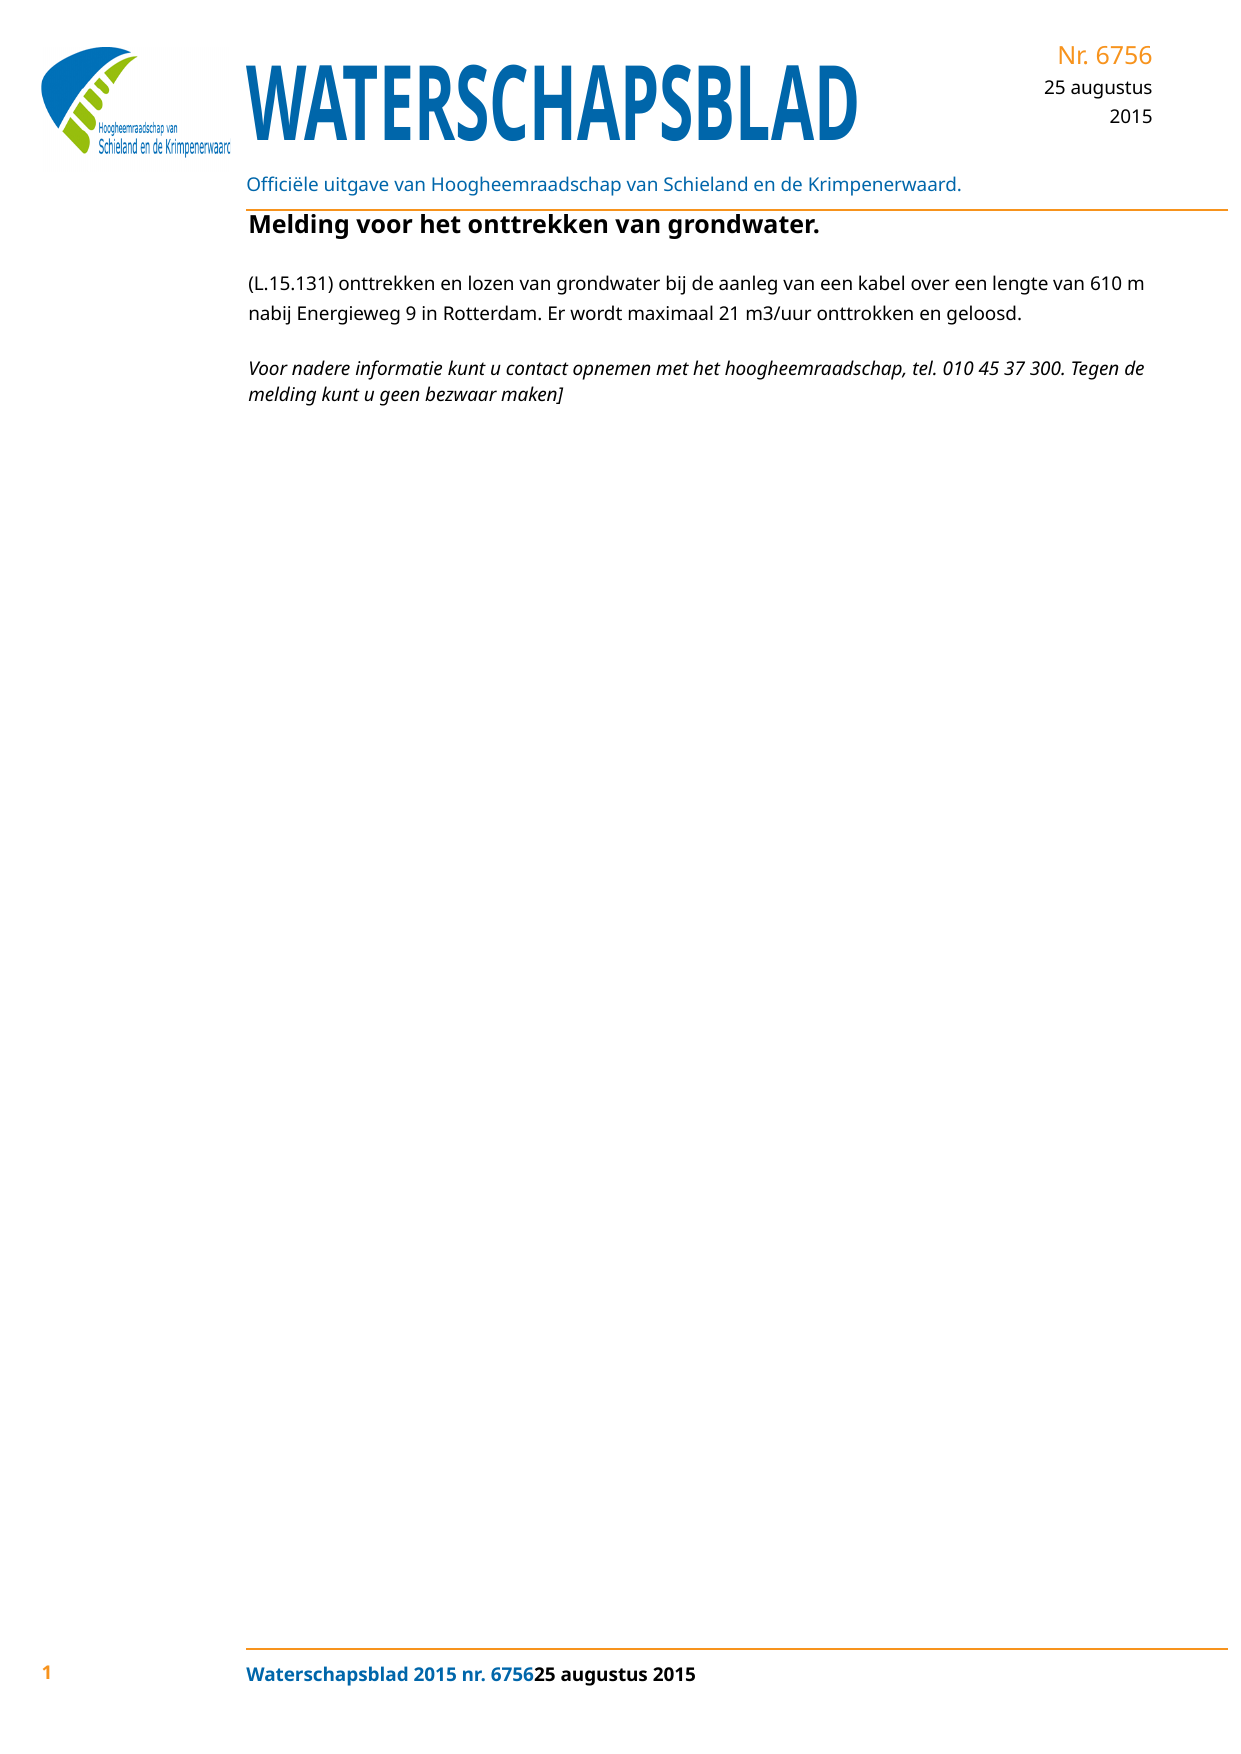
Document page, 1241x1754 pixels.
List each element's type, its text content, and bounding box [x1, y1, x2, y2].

picture [41, 47, 231, 172]
text Melding voor het onttrekken van grondwater. [248, 211, 1152, 241]
text Voor nadere informatie kunt u contact opnemen met het hoogheemraadschap, tel. 010 45 37 300. Tegen de melding kunt u geen bezwaar maken] [248, 355, 1152, 407]
text (L.15.131) onttrekken en lozen van grondwater bij de aanleg van een kabel over een lengte van 610 m nabij Energieweg 9 in Rotterdam. Er wordt maximaal 21 m3/uur onttrokken en geloosd. [248, 270, 1152, 326]
